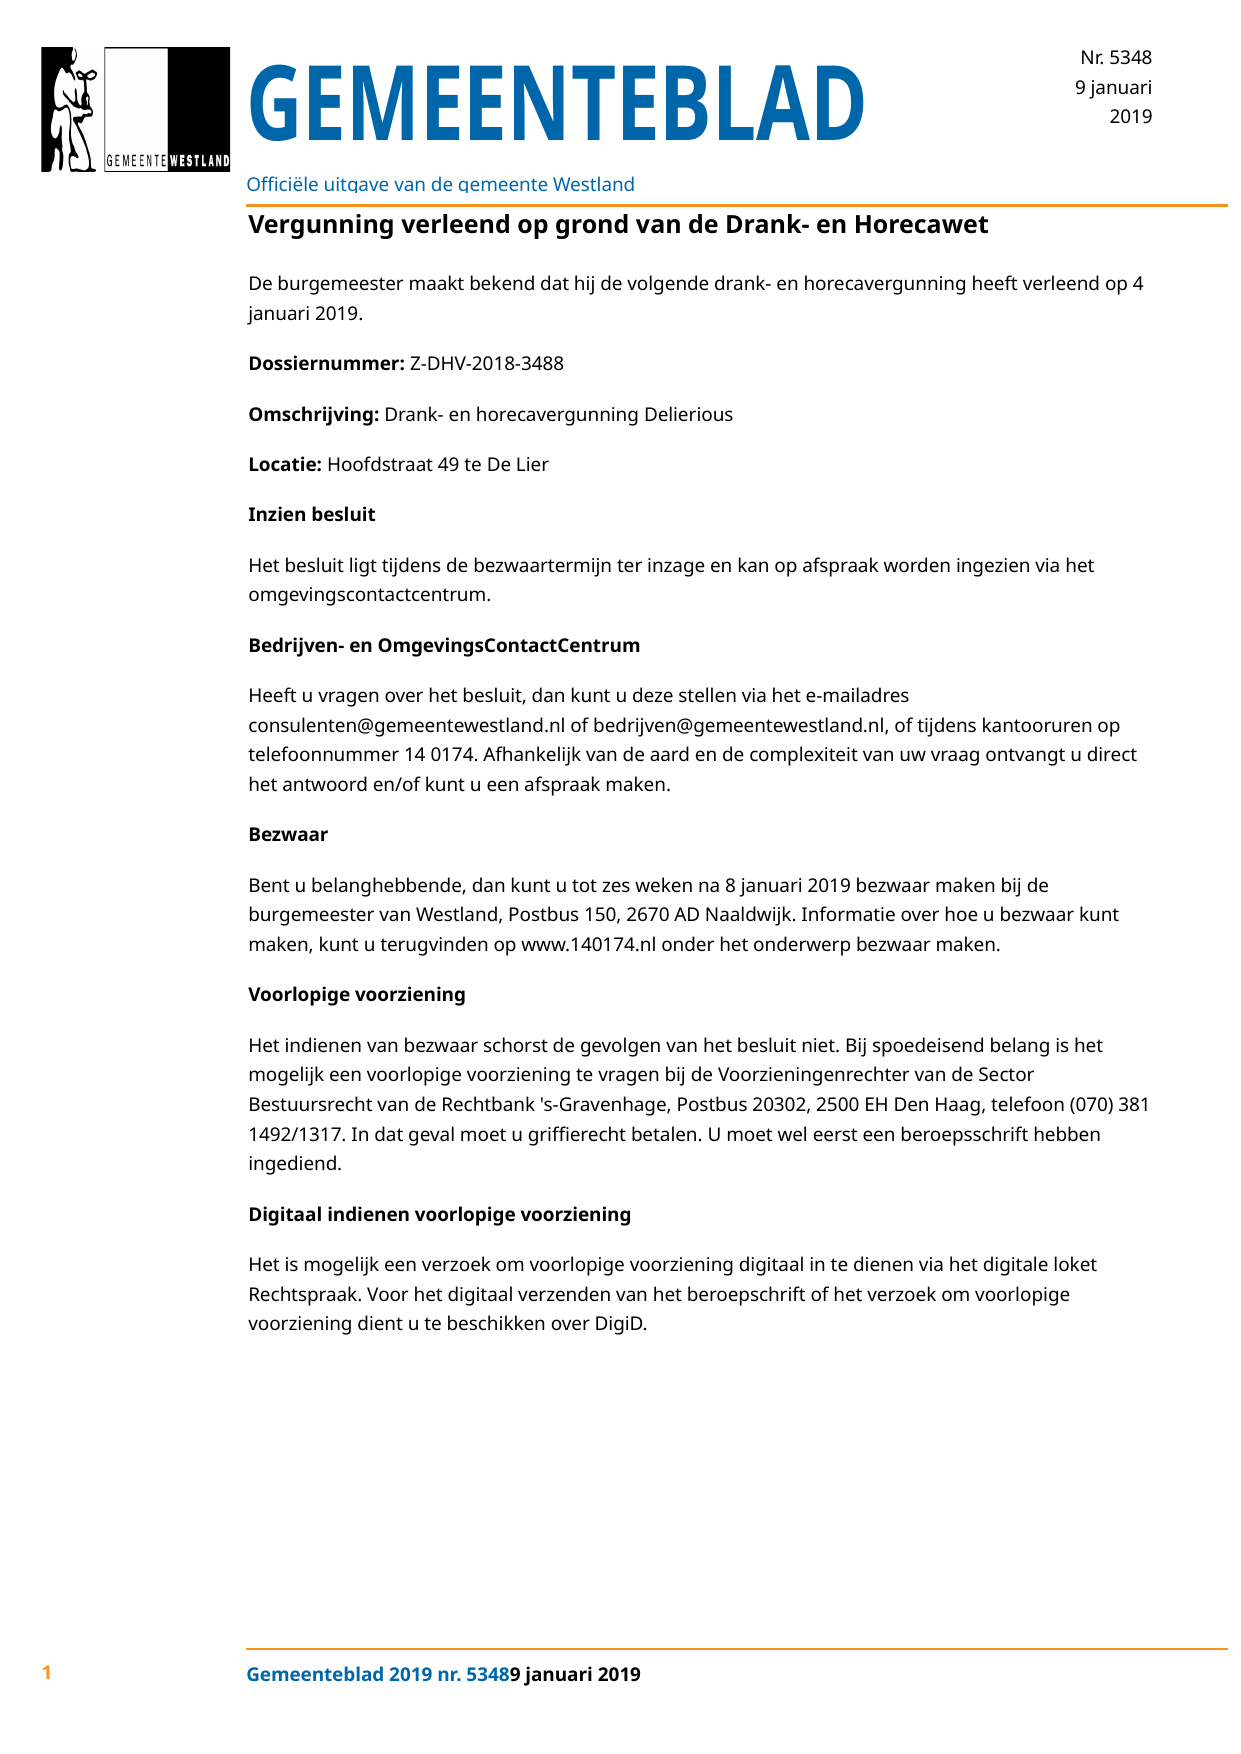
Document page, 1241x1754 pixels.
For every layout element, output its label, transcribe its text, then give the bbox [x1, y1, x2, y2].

text Locatie: Hoofdstraat 49 te De Lier [248, 451, 1152, 477]
text Het besluit ligt tijdens de bezwaartermijn ter inzage en kan op afspraak worden ingezien via het omgevingscontactcentrum. [248, 552, 1152, 607]
text De burgemeester maakt bekend dat hij de volgende drank- en horecavergunning heeft verleend op 4 januari 2019. [248, 270, 1152, 326]
text Inzien besluit [248, 502, 1152, 527]
text Voorlopige voorziening [248, 982, 1152, 1007]
text Bedrijven- en OmgevingsContactCentrum [248, 632, 1152, 658]
text Omschrijving: Drank- en horecavergunning Delierious [248, 401, 1152, 426]
text Het indienen van bezwaar schorst de gevolgen van het besluit niet. Bij spoedeisend belang is het mogelijk een voorlopige voorziening te vragen bij de Voorzieningenrechter van de Sector Bestuursrecht van de Rechtbank 's-Gravenhage, Postbus 20302, 2500 EH Den Haag, telefoon (070) 381 1492/1317. In dat geval moet u griffierecht betalen. U moet wel eerst een beroepsschrift hebben ingediend. [248, 1032, 1152, 1176]
text Bezwaar [248, 822, 1152, 847]
text Vergunning verleend op grond van de Drank- en Horecawet [248, 207, 1152, 241]
text Het is mogelijk een verzoek om voorlopige voorziening digitaal in te dienen via het digitale loket Rechtspraak. Voor het digitaal verzenden van het beroepschrift of het verzoek om voorlopige voorziening dient u te beschikken over DigiD. [248, 1251, 1152, 1336]
text Bent u belanghebbende, dan kunt u tot zes weken na 8 januari 2019 bezwaar maken bij de burgemeester van Westland, Postbus 150, 2670 AD Naaldwijk. Informatie over hoe u bezwaar kunt maken, kunt u terugvinden op www.140174.nl onder het onderwerp bezwaar maken. [248, 872, 1152, 957]
text Digitaal indienen voorlopige voorziening [248, 1201, 1152, 1226]
text Dossiernummer: Z-DHV-2018-3488 [248, 350, 1152, 376]
text Heeft u vragen over het besluit, dan kunt u deze stellen via het e-mailadres consulenten@gemeentewestland.nl of bedrijven@gemeentewestland.nl, of tijdens kantooruren op telefoonnummer 14 0174. Afhankelijk van de aard en de complexiteit van uw vraag ontvangt u direct het antwoord en/of kunt u een afspraak maken. [248, 682, 1152, 797]
picture [41, 47, 231, 172]
